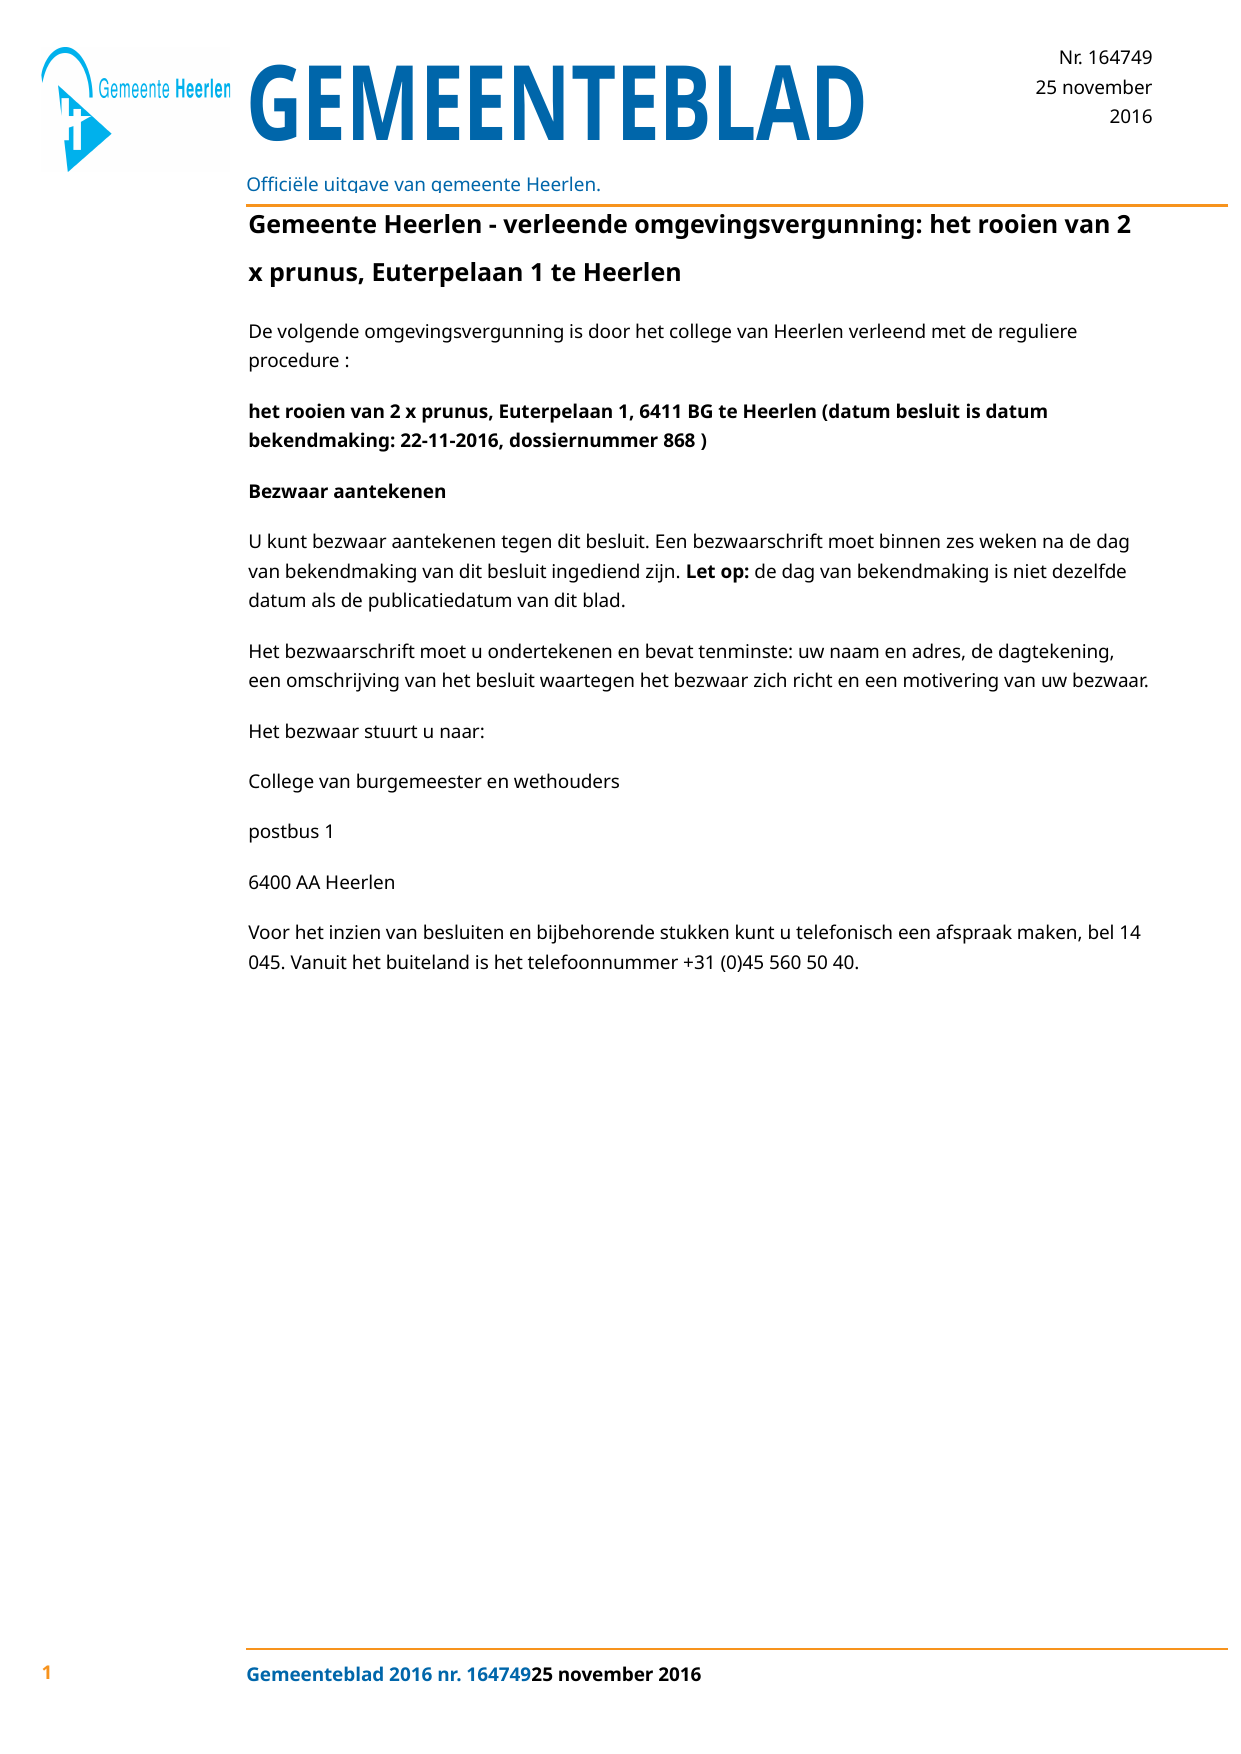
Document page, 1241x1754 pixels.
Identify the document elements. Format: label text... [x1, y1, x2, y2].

picture [41, 47, 58, 70]
text Het bezwaar stuurt u naar: [248, 718, 1152, 744]
text het rooien van 2 x prunus, Euterpelaan 1, 6411 BG te Heerlen (datum besluit is datum bekendmaking: 22-11-2016, dossiernummer 868 ) [248, 398, 1152, 453]
text Voor het inzien van besluiten en bijbehorende stukken kunt u telefonisch een afspraak maken, bel 14 045. Vanuit het buiteland is het telefoonnummer +31 (0)45 560 50 40. [248, 919, 1152, 975]
text 6400 AA Heerlen [248, 869, 1152, 895]
picture [41, 47, 231, 172]
text postbus 1 [248, 819, 1152, 844]
text De volgende omgevingsvergunning is door het college van Heerlen verleend met de reguliere procedure : [248, 318, 1152, 373]
text Het bezwaarschrift moet u ondertekenen en bevat tenminste: uw naam en adres, de dagtekening, een omschrijving van het besluit waartegen het bezwaar zich richt en een motivering van uw bezwaar. [248, 638, 1152, 693]
text Bezwaar aantekenen [248, 478, 1152, 504]
text College van burgemeester en wethouders [248, 768, 1152, 794]
text U kunt bezwaar aantekenen tegen dit besluit. Een bezwaarschrift moet binnen zes weken na de dag van bekendmaking van dit besluit ingediend zijn. Let op: de dag van bekendmaking is niet dezelfde datum als de publicatiedatum van dit blad. [248, 528, 1152, 613]
text Gemeente Heerlen - verleende omgevingsvergunning: het rooien van 2 x prunus, Euterpelaan 1 te Heerlen [248, 207, 1152, 288]
